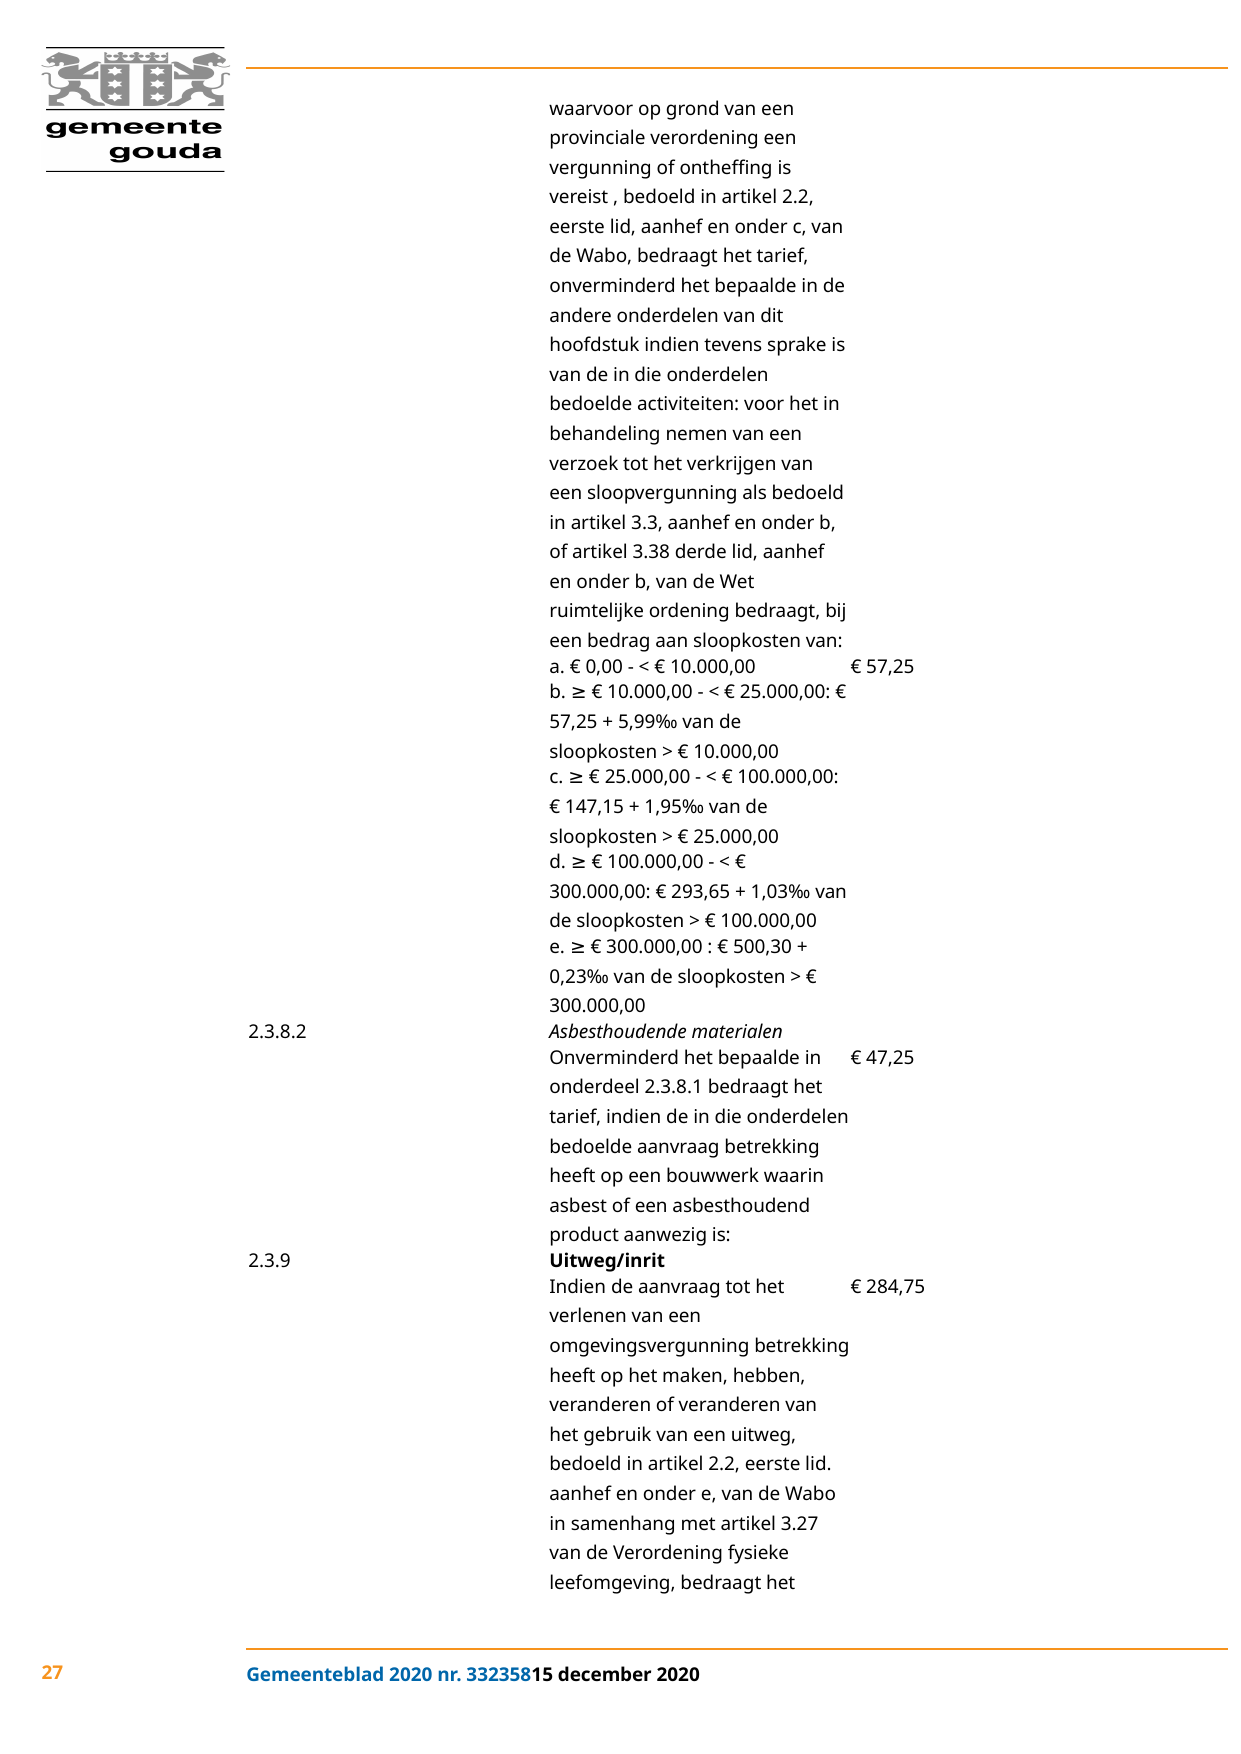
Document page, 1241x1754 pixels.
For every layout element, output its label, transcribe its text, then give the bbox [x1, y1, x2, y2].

table_cell a. € 0,00 - < € 10.000,00 [549, 653, 850, 679]
table_cell € 57,25 [850, 653, 1152, 679]
table_cell [248, 1044, 549, 1247]
table_cell [850, 95, 1152, 653]
table_cell e. ≥ € 300.000,00 : € 500,30 + 0,23‰ van de sloopkosten > € 300.000,00 [549, 934, 850, 1018]
table_cell d. ≥ € 100.000,00 - < € 300.000,00: € 293,65 + 1,03‰ van de sloopkosten > € 100.000,00 [549, 849, 850, 933]
table_cell [248, 95, 549, 653]
table_cell Indien de aanvraag tot het verlenen van een omgevingsvergunning betrekking heeft op het maken, hebben, veranderen of veranderen van het gebruik van een uitweg, bedoeld in artikel 2.2, eerste lid. aanhef en onder e, van de Wabo in samenhang met artikel 3.27 van de Verordening fysieke leefomgeving, bedraagt het [549, 1273, 850, 1594]
table_cell Onverminderd het bepaalde in onderdeel 2.3.8.1 bedraagt het tarief, indien de in die onderdelen bedoelde aanvraag betrekking heeft op een bouwwerk waarin asbest of een asbesthoudend product aanwezig is: [549, 1044, 850, 1247]
table_cell [248, 1273, 549, 1594]
table_cell € 284,75 [850, 1273, 1152, 1594]
table_cell [850, 764, 1152, 848]
table_cell 2.3.8.2 [248, 1018, 549, 1044]
table_cell [850, 1247, 1152, 1273]
table_cell b. ≥ € 10.000,00 - < € 25.000,00: € 57,25 + 5,99‰ van de sloopkosten > € 10.000,00 [549, 679, 850, 764]
table_cell 2.3.9 [248, 1247, 549, 1273]
table_cell Uitweg/inrit [549, 1247, 850, 1273]
table_cell Asbesthoudende materialen [549, 1018, 850, 1044]
table_cell [850, 849, 1152, 933]
table_cell [850, 679, 1152, 764]
table_cell c. ≥ € 25.000,00 - < € 100.000,00: € 147,15 + 1,95‰ van de sloopkosten > € 25.000,00 [549, 764, 850, 848]
table_cell € 47,25 [850, 1044, 1152, 1247]
picture [41, 47, 231, 172]
table_cell [850, 1018, 1152, 1044]
table_cell waarvoor op grond van een provinciale verordening een vergunning of ontheffing is vereist , bedoeld in artikel 2.2, eerste lid, aanhef en onder c, van de Wabo, bedraagt het tarief, onverminderd het bepaalde in de andere onderdelen van dit hoofdstuk indien tevens sprake is van de in die onderdelen bedoelde activiteiten: voor het in behandeling nemen van een verzoek tot het verkrijgen van een sloopvergunning als bedoeld in artikel 3.3, aanhef en onder b, of artikel 3.38 derde lid, aanhef en onder b, van de Wet ruimtelijke ordening bedraagt, bij een bedrag aan sloopkosten van: [549, 95, 850, 653]
table_cell [248, 653, 549, 1018]
table_cell [850, 934, 1152, 1018]
